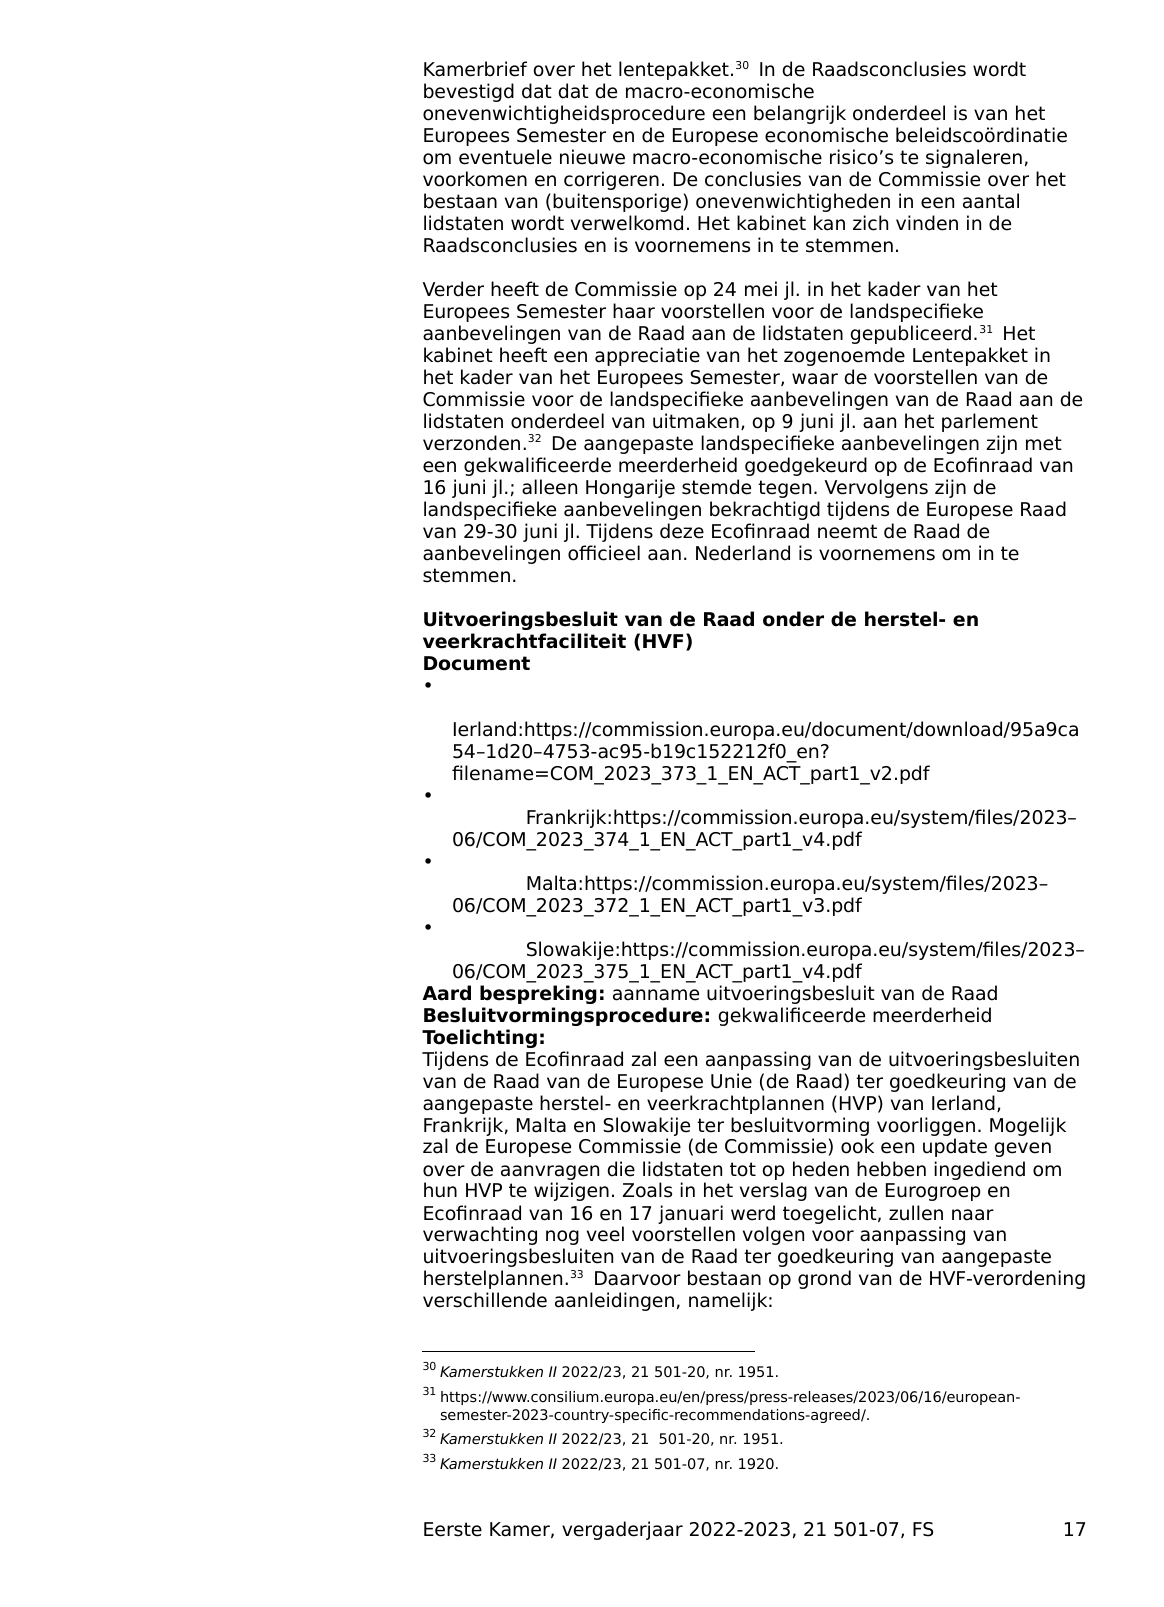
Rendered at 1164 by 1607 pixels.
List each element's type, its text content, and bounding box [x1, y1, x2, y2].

text https://www.consilium.europa.eu/en/press/press-releases/2023/06/16/european-semester-2023-country-specific-recommendations-agreed/. [422, 1385, 1087, 1424]
text Aard bespreking: aanname uitvoeringsbesluit van de Raad [422, 983, 1087, 1004]
text Besluitvormingsprocedure: gekwalificeerde meerderheid [422, 1004, 1087, 1027]
text Document [422, 653, 1087, 675]
text Tijdens de Ecofinraad zal een aanpassing van de uitvoeringsbesluiten van de Raad van de Europese Unie (de Raad) ter goedkeuring van de aangepaste herstel- en veerkrachtplannen (HVP) van Ierland, Frankrijk, Malta en Slowakije ter besluitvorming voorliggen. Mogelijk zal de Europese Commissie (de Commissie) ook een update geven over de aanvragen die lidstaten tot op heden hebben ingediend om hun HVP te wijzigen. Zoals in het verslag van de Eurogroep en Ecofinraad van 16 en 17 januari werd toegelicht, zullen naar verwachting nog veel voorstellen volgen voor aanpassing van uitvoeringsbesluiten van de Raad ter goedkeuring van aangepaste herstelplannen. Daarvoor bestaan op grond van de HVF-verordening verschillende aanleidingen, namelijk: [422, 1048, 1087, 1312]
text Uitvoeringsbesluit van de Raad onder de herstel- en veerkrachtfaciliteit (HVF) [422, 609, 1087, 653]
text Verder heeft de Commissie op 24 mei jl. in het kader van het Europees Semester haar voorstellen voor de landspecifieke aanbevelingen van de Raad aan de lidstaten gepubliceerd. Het kabinet heeft een appreciatie van het zogenoemde Lentepakket in het kader van het Europees Semester, waar de voorstellen van de Commissie voor de landspecifieke aanbevelingen van de Raad aan de lidstaten onderdeel van uitmaken, op 9 juni jl. aan het parlement verzonden. De aangepaste landspecifieke aanbevelingen zijn met een gekwalificeerde meerderheid goedgekeurd op de Ecofinraad van 16 juni jl.; alleen Hongarije stemde tegen. Vervolgens zijn de landspecifieke aanbevelingen bekrachtigd tijdens de Europese Raad van 29-30 juni jl. Tijdens deze Ecofinraad neemt de Raad de aanbevelingen officieel aan. Nederland is voornemens om in te stemmen. [422, 279, 1087, 587]
text • Malta:https://commission.europa.eu/system/files/2023–06/COM_2023_372_1_EN_ACT_part1_v3.pdf [422, 851, 1087, 917]
text • Frankrijk:https://commission.europa.eu/system/files/2023–06/COM_2023_374_1_EN_ACT_part1_v4.pdf [422, 785, 1087, 851]
text Toelichting: [422, 1027, 1087, 1048]
text • Slowakije:https://commission.europa.eu/system/files/2023–06/COM_2023_375_1_EN_ACT_part1_v4.pdf [422, 917, 1087, 983]
text Kamerstukken II 2022/23, 21 501-20, nr. 1951. [422, 1360, 1087, 1382]
text Kamerbrief over het lentepakket. In de Raadsconclusies wordt bevestigd dat dat de macro-economische onevenwichtigheidsprocedure een belangrijk onderdeel is van het Europees Semester en de Europese economische beleidscoördinatie om eventuele nieuwe macro-economische risico’s te signaleren, voorkomen en corrigeren. De conclusies van de Commissie over het bestaan van (buitensporige) onevenwichtigheden in een aantal lidstaten wordt verwelkomd. Het kabinet kan zich vinden in de Raadsconclusies en is voornemens in te stemmen. [422, 59, 1087, 257]
text • Ierland:https://commission.europa.eu/document/download/95a9ca54–1d20–4753-ac95-b19c152212f0_en?filename=COM_2023_373_1_EN_ACT_part1_v2.pdf [422, 675, 1087, 785]
text Kamerstukken II 2022/23, 21 501-20, nr. 1951. [422, 1427, 1087, 1449]
text Kamerstukken II 2022/23, 21 501-07, nr. 1920. [422, 1452, 1087, 1474]
